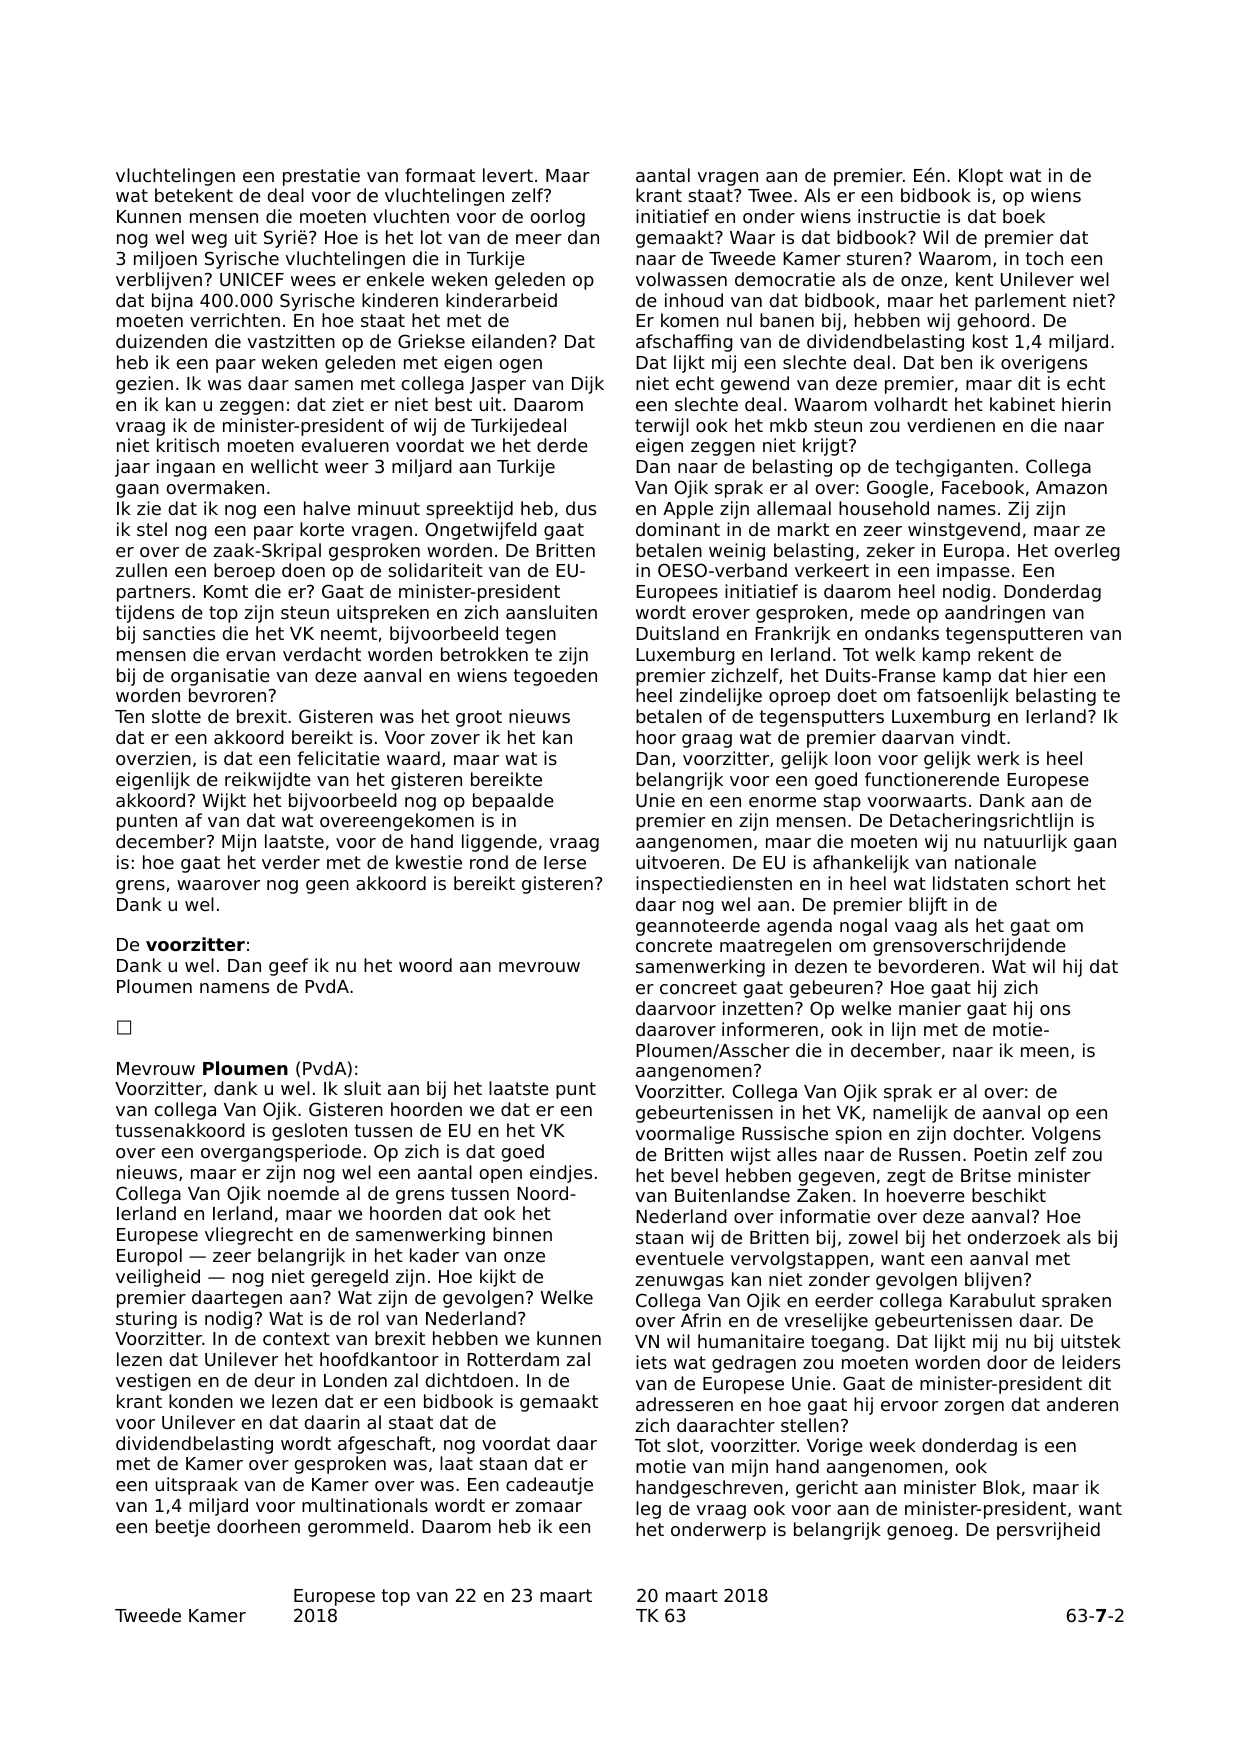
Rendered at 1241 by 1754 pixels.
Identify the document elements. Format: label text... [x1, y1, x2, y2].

text Ten slotte de brexit. Gisteren was het groot nieuws dat er een akkoord bereikt is. Voor zover ik het kan overzien, is dat een felicitatie waard, maar wat is eigenlijk de reikwijdte van het gisteren bereikte akkoord? Wijkt het bijvoorbeeld nog op bepaalde punten af van dat wat overeengekomen is in december? Mijn laatste, voor de hand liggende, vraag is: hoe gaat het verder met de kwestie rond de Ierse grens, waarover nog geen akkoord is bereikt gisteren? [115, 707, 605, 894]
text Voorzitter, dank u wel. Ik sluit aan bij het laatste punt van collega Van Ojik. Gisteren hoorden we dat er een tussenakkoord is gesloten tussen de EU en het VK over een overgangsperiode. Op zich is dat goed nieuws, maar er zijn nog wel een aantal open eindjes. Collega Van Ojik noemde al de grens tussen Noord-Ierland en Ierland, maar we hoorden dat ook het Europese vliegrecht en de samenwerking binnen Europol — zeer belangrijk in het kader van onze veiligheid — nog niet geregeld zijn. Hoe kijkt de premier daartegen aan? Wat zijn de gevolgen? Welke sturing is nodig? Wat is de rol van Nederland? [115, 1079, 605, 1329]
text aantal vragen aan de premier. Eén. Klopt wat in de krant staat? Twee. Als er een bidbook is, op wiens initiatief en onder wiens instructie is dat boek gemaakt? Waar is dat bidbook? Wil de premier dat naar de Tweede Kamer sturen? Waarom, in toch een volwassen democratie als de onze, kent Unilever wel de inhoud van dat bidbook, maar het parlement niet? Er komen nul banen bij, hebben wij gehoord. De afschaffing van de dividendbelasting kost 1,4 miljard. Dat lijkt mij een slechte deal. Dat ben ik overigens niet echt gewend van deze premier, maar dit is echt een slechte deal. Waarom volhardt het kabinet hierin terwijl ook het mkb steun zou verdienen en die naar eigen zeggen niet krijgt? [635, 165, 1125, 457]
text ⬜ [115, 1018, 605, 1038]
text Dank u wel. [115, 894, 605, 915]
text Tot slot, voorzitter. Vorige week donderdag is een motie van mijn hand aangenomen, ook handgeschreven, gericht aan minister Blok, maar ik leg de vraag ook voor aan de minister-president, want het onderwerp is belangrijk genoeg. De persvrijheid [635, 1436, 1125, 1540]
text Mevrouw Ploumen (PvdA): [115, 1058, 605, 1079]
text Dank u wel. Dan geef ik nu het woord aan mevrouw Ploumen namens de PvdA. [115, 956, 605, 998]
text Collega Van Ojik en eerder collega Karabulut spraken over Afrin en de vreselijke gebeurtenissen daar. De VN wil humanitaire toegang. Dat lijkt mij nu bij uitstek iets wat gedragen zou moeten worden door de leiders van de Europese Unie. Gaat de minister-president dit adresseren en hoe gaat hij ervoor zorgen dat anderen zich daarachter stellen? [635, 1290, 1125, 1436]
text De voorzitter: [115, 935, 605, 956]
text Dan, voorzitter, gelijk loon voor gelijk werk is heel belangrijk voor een goed functionerende Europese Unie en een enorme stap voorwaarts. Dank aan de premier en zijn mensen. De Detacheringsrichtlijn is aangenomen, maar die moeten wij nu natuurlijk gaan uitvoeren. De EU is afhankelijk van nationale inspectiediensten en in heel wat lidstaten schort het daar nog wel aan. De premier blijft in de geannoteerde agenda nogal vaag als het gaat om concrete maatregelen om grensoverschrijdende samenwerking in dezen te bevorderen. Wat wil hij dat er concreet gaat gebeuren? Hoe gaat hij zich daarvoor inzetten? Op welke manier gaat hij ons daarover informeren, ook in lijn met de motie-Ploumen/Asscher die in december, naar ik meen, is aangenomen? [635, 749, 1125, 1082]
text Voorzitter. In de context van brexit hebben we kunnen lezen dat Unilever het hoofdkantoor in Rotterdam zal vestigen en de deur in Londen zal dichtdoen. In de krant konden we lezen dat er een bidbook is gemaakt voor Unilever en dat daarin al staat dat de dividendbelasting wordt afgeschaft, nog voordat daar met de Kamer over gesproken was, laat staan dat er een uitspraak van de Kamer over was. Een cadeautje van 1,4 miljard voor multinationals wordt er zomaar een beetje doorheen gerommeld. Daarom heb ik een [115, 1329, 605, 1537]
text Voorzitter. Collega Van Ojik sprak er al over: de gebeurtenissen in het VK, namelijk de aanval op een voormalige Russische spion en zijn dochter. Volgens de Britten wijst alles naar de Russen. Poetin zelf zou het bevel hebben gegeven, zegt de Britse minister van Buitenlandse Zaken. In hoeverre beschikt Nederland over informatie over deze aanval? Hoe staan wij de Britten bij, zowel bij het onderzoek als bij eventuele vervolgstappen, want een aanval met zenuwgas kan niet zonder gevolgen blijven? [635, 1082, 1125, 1290]
text Ik zie dat ik nog een halve minuut spreektijd heb, dus ik stel nog een paar korte vragen. Ongetwijfeld gaat er over de zaak-Skripal gesproken worden. De Britten zullen een beroep doen op de solidariteit van de EU-partners. Komt die er? Gaat de minister-president tijdens de top zijn steun uitspreken en zich aansluiten bij sancties die het VK neemt, bijvoorbeeld tegen mensen die ervan verdacht worden betrokken te zijn bij de organisatie van deze aanval en wiens tegoeden worden bevroren? [115, 499, 605, 707]
text vluchtelingen een prestatie van formaat levert. Maar wat betekent de deal voor de vluchtelingen zelf? Kunnen mensen die moeten vluchten voor de oorlog nog wel weg uit Syrië? Hoe is het lot van de meer dan 3 miljoen Syrische vluchtelingen die in Turkije verblijven? UNICEF wees er enkele weken geleden op dat bijna 400.000 Syrische kinderen kinderarbeid moeten verrichten. En hoe staat het met de duizenden die vastzitten op de Griekse eilanden? Dat heb ik een paar weken geleden met eigen ogen gezien. Ik was daar samen met collega Jasper van Dijk en ik kan u zeggen: dat ziet er niet best uit. Daarom vraag ik de minister-president of wij de Turkijedeal niet kritisch moeten evalueren voordat we het derde jaar ingaan en wellicht weer 3 miljard aan Turkije gaan overmaken. [115, 165, 605, 499]
text Dan naar de belasting op de techgiganten. Collega Van Ojik sprak er al over: Google, Facebook, Amazon en Apple zijn allemaal household names. Zij zijn dominant in de markt en zeer winstgevend, maar ze betalen weinig belasting, zeker in Europa. Het overleg in OESO-verband verkeert in een impasse. Een Europees initiatief is daarom heel nodig. Donderdag wordt erover gesproken, mede op aandringen van Duitsland en Frankrijk en ondanks tegensputteren van Luxemburg en Ierland. Tot welk kamp rekent de premier zichzelf, het Duits-Franse kamp dat hier een heel zindelijke oproep doet om fatsoenlijk belasting te betalen of de tegensputters Luxemburg en Ierland? Ik hoor graag wat de premier daarvan vindt. [635, 457, 1125, 749]
